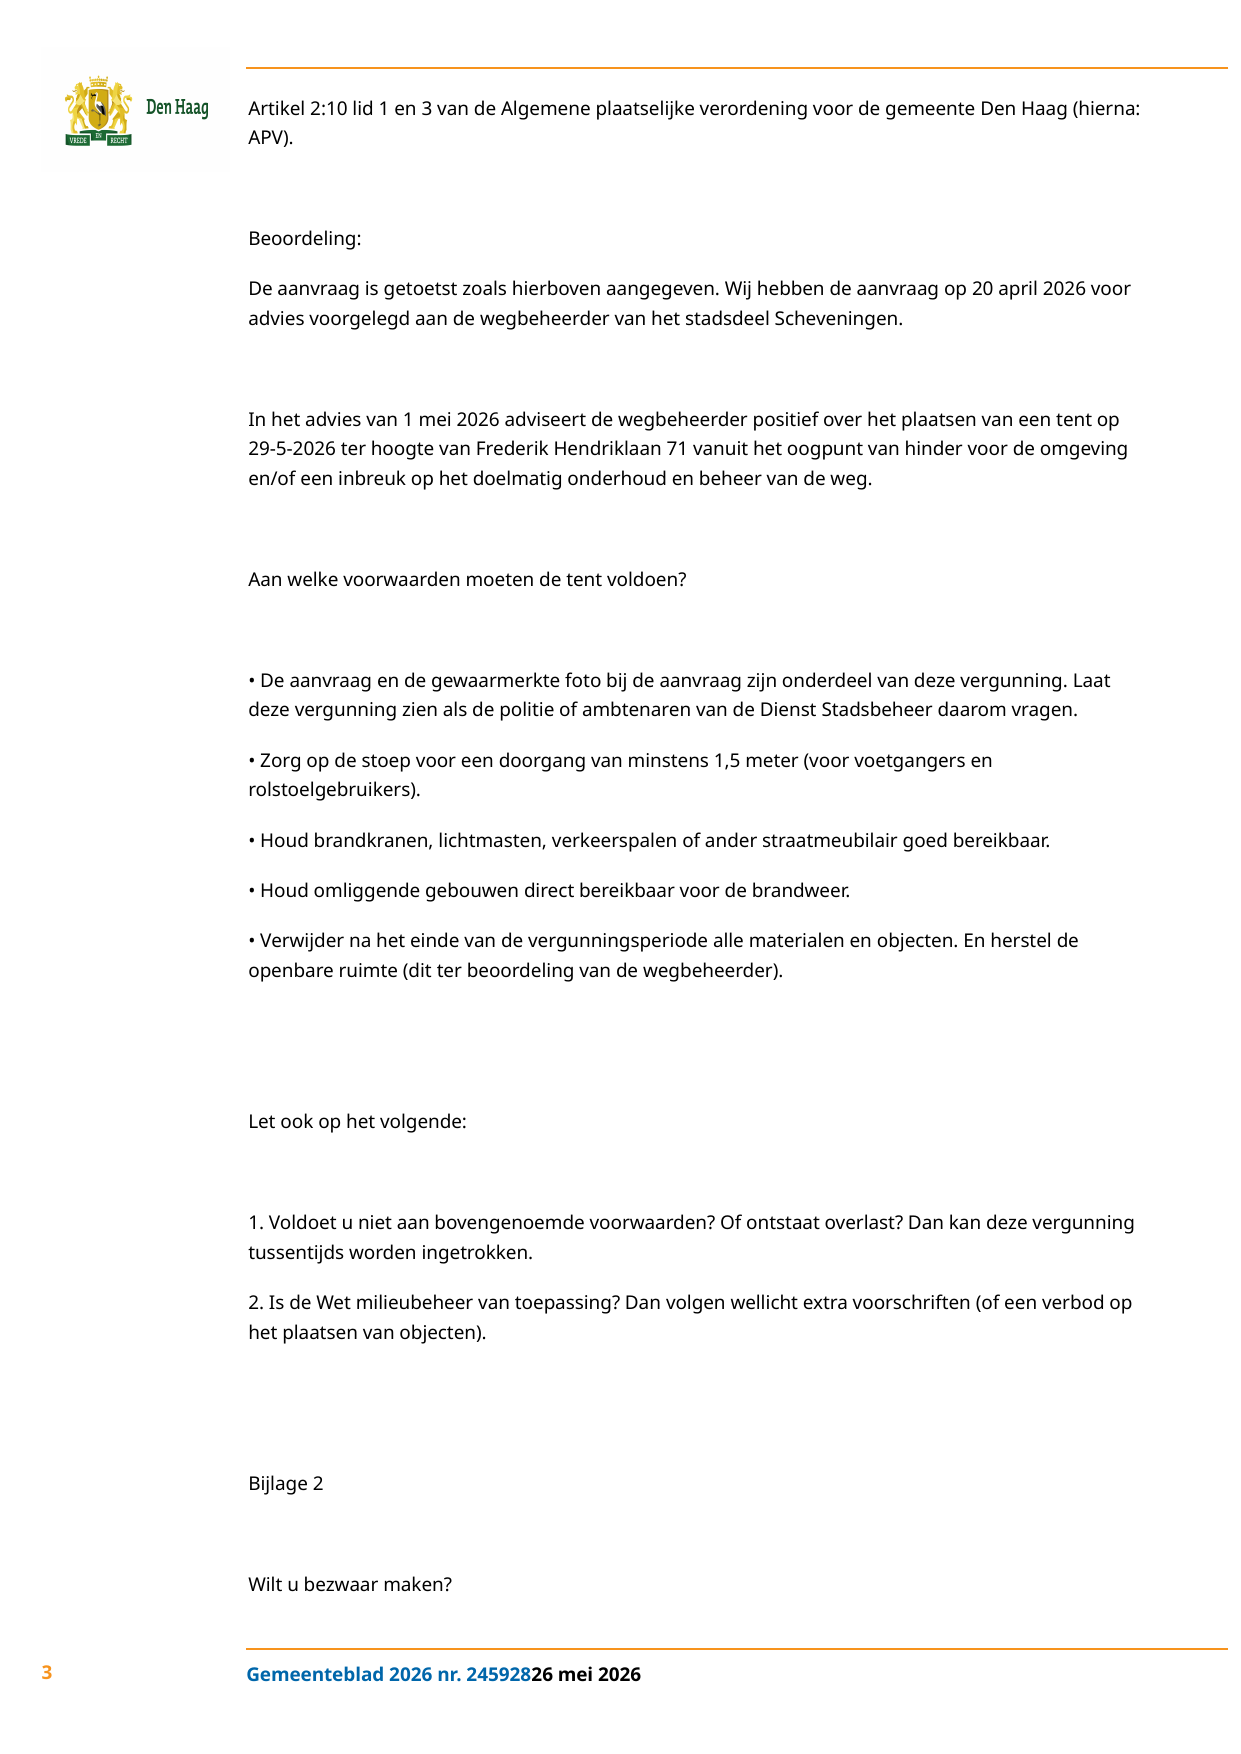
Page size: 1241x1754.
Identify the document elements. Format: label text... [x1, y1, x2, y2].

text • Houd omliggende gebouwen direct bereikbaar voor de brandweer. [248, 877, 1152, 903]
text • Verwijder na het einde van de vergunningsperiode alle materialen en objecten. En herstel de openbare ruimte (dit ter beoordeling van de wegbeheerder). [248, 928, 1152, 983]
text Let ook op het volgende: [248, 1108, 1152, 1134]
text • De aanvraag en de gewaarmerkte foto bij de aanvraag zijn onderdeel van deze vergunning. Laat deze vergunning zien als de politie of ambtenaren van de Dienst Stadsbeheer daarom vragen. [248, 667, 1152, 722]
text Bijlage 2 [248, 1470, 1152, 1496]
text Beoordeling: [248, 225, 1152, 251]
text • Houd brandkranen, lichtmasten, verkeerspalen of ander straatmeubilair goed bereikbaar. [248, 827, 1152, 853]
text De aanvraag is getoetst zoals hierboven aangegeven. Wij hebben de aanvraag op 20 april 2026 voor advies voorgelegd aan de wegbeheerder van het stadsdeel Scheveningen. [248, 276, 1152, 331]
text Aan welke voorwaarden moeten de tent voldoen? [248, 566, 1152, 592]
text Artikel 2:10 lid 1 en 3 van de Algemene plaatselijke verordening voor de gemeente Den Haag (hierna: APV). [248, 95, 1152, 150]
text 2. Is de Wet milieubeheer van toepassing? Dan volgen wellicht extra voorschriften (of een verbod op het plaatsen van objecten). [248, 1289, 1152, 1345]
text Wilt u bezwaar maken? [248, 1571, 1152, 1597]
text • Zorg op de stoep voor een doorgang van minstens 1,5 meter (voor voetgangers en rolstoelgebruikers). [248, 747, 1152, 802]
text In het advies van 1 mei 2026 adviseert de wegbeheerder positief over het plaatsen van een tent op 29-5-2026 ter hoogte van Frederik Hendriklaan 71 vanuit het oogpunt van hinder voor de omgeving en/of een inbreuk op het doelmatig onderhoud en beheer van de weg. [248, 406, 1152, 491]
picture [41, 47, 231, 172]
text 1. Voldoet u niet aan bovengenoemde voorwaarden? Of ontstaat overlast? Dan kan deze vergunning tussentijds worden ingetrokken. [248, 1209, 1152, 1265]
